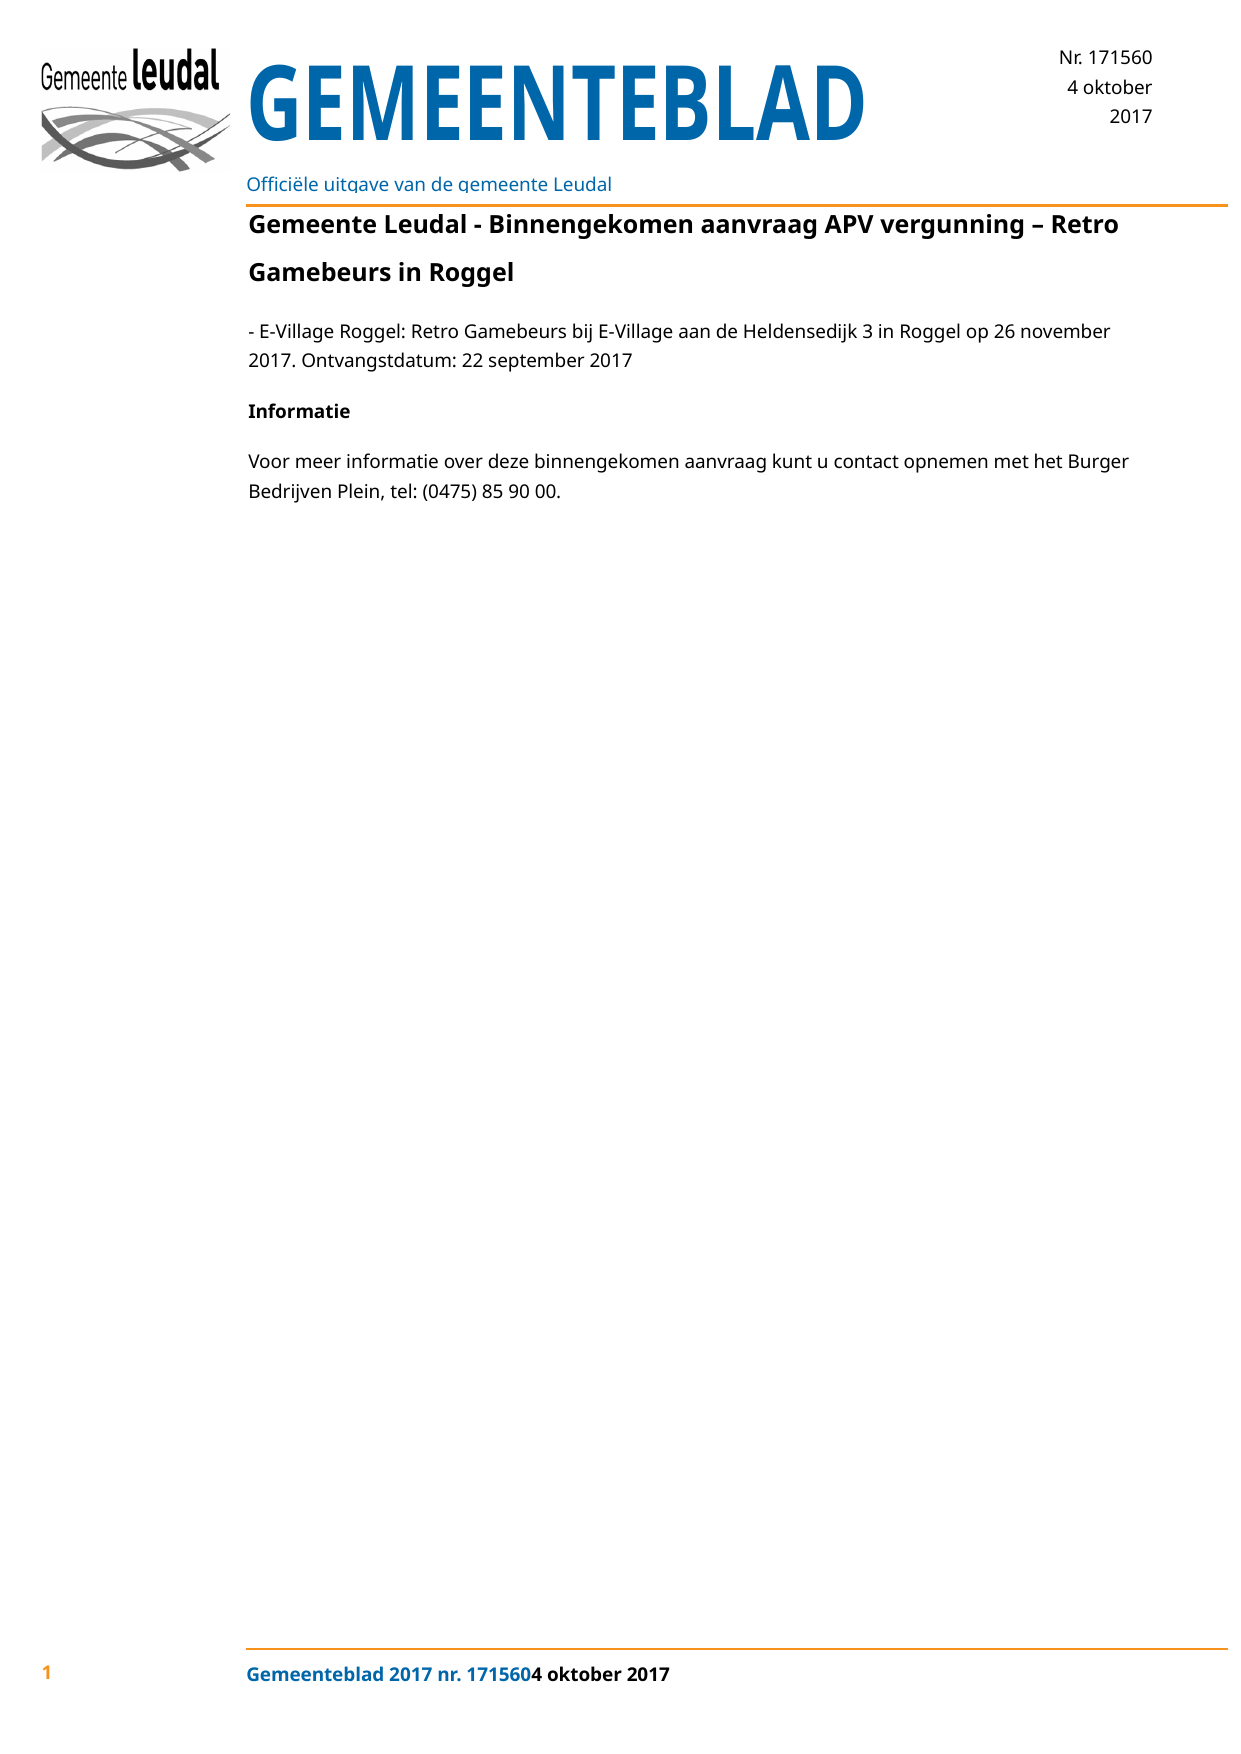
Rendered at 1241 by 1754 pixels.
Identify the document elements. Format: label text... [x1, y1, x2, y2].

text Informatie [248, 398, 1152, 424]
text - E-Village Roggel: Retro Gamebeurs bij E-Village aan de Heldensedijk 3 in Roggel op 26 november 2017. Ontvangstdatum: 22 september 2017 [248, 318, 1152, 373]
picture [41, 47, 231, 172]
text Gemeente Leudal - Binnengekomen aanvraag APV vergunning – Retro Gamebeurs in Roggel [248, 207, 1152, 288]
text Voor meer informatie over deze binnengekomen aanvraag kunt u contact opnemen met het Burger Bedrijven Plein, tel: (0475) 85 90 00. [248, 448, 1152, 504]
